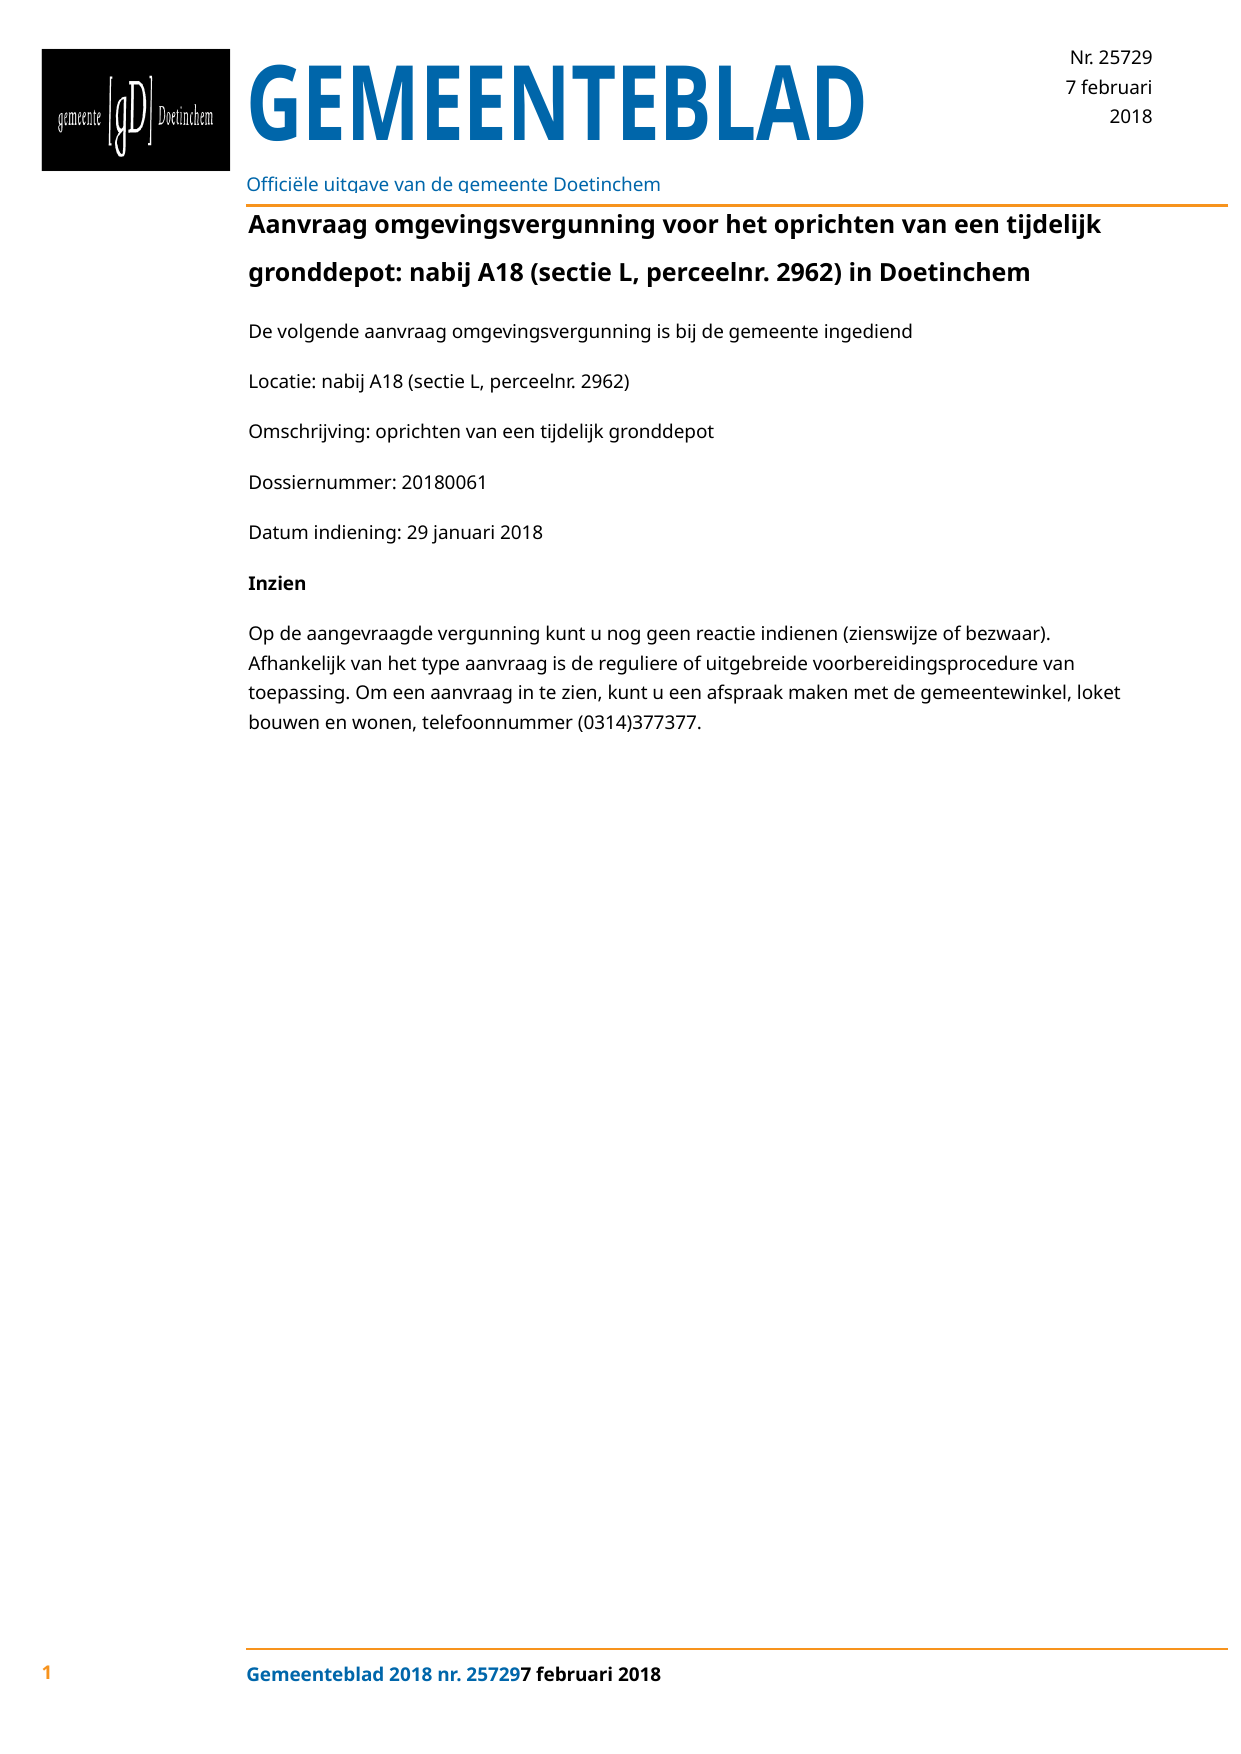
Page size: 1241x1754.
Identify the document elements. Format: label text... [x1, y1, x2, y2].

text Datum indiening: 29 januari 2018 [248, 519, 1152, 545]
text Locatie: nabij A18 (sectie L, perceelnr. 2962) [248, 368, 1152, 394]
text De volgende aanvraag omgevingsvergunning is bij de gemeente ingediend [248, 318, 1152, 344]
text Dossiernummer: 20180061 [248, 469, 1152, 495]
text Op de aangevraagde vergunning kunt u nog geen reactie indienen (zienswijze of bezwaar). Afhankelijk van het type aanvraag is de reguliere of uitgebreide voorbereidingsprocedure van toepassing. Om een aanvraag in te zien, kunt u een afspraak maken met de gemeentewinkel, loket bouwen en wonen, telefoonnummer (0314)377377. [248, 620, 1152, 735]
text Inzien [248, 570, 1152, 596]
picture [41, 47, 231, 172]
text Omschrijving: oprichten van een tijdelijk gronddepot [248, 419, 1152, 444]
text Aanvraag omgevingsvergunning voor het oprichten van een tijdelijk gronddepot: nabij A18 (sectie L, perceelnr. 2962) in Doetinchem [248, 207, 1152, 288]
